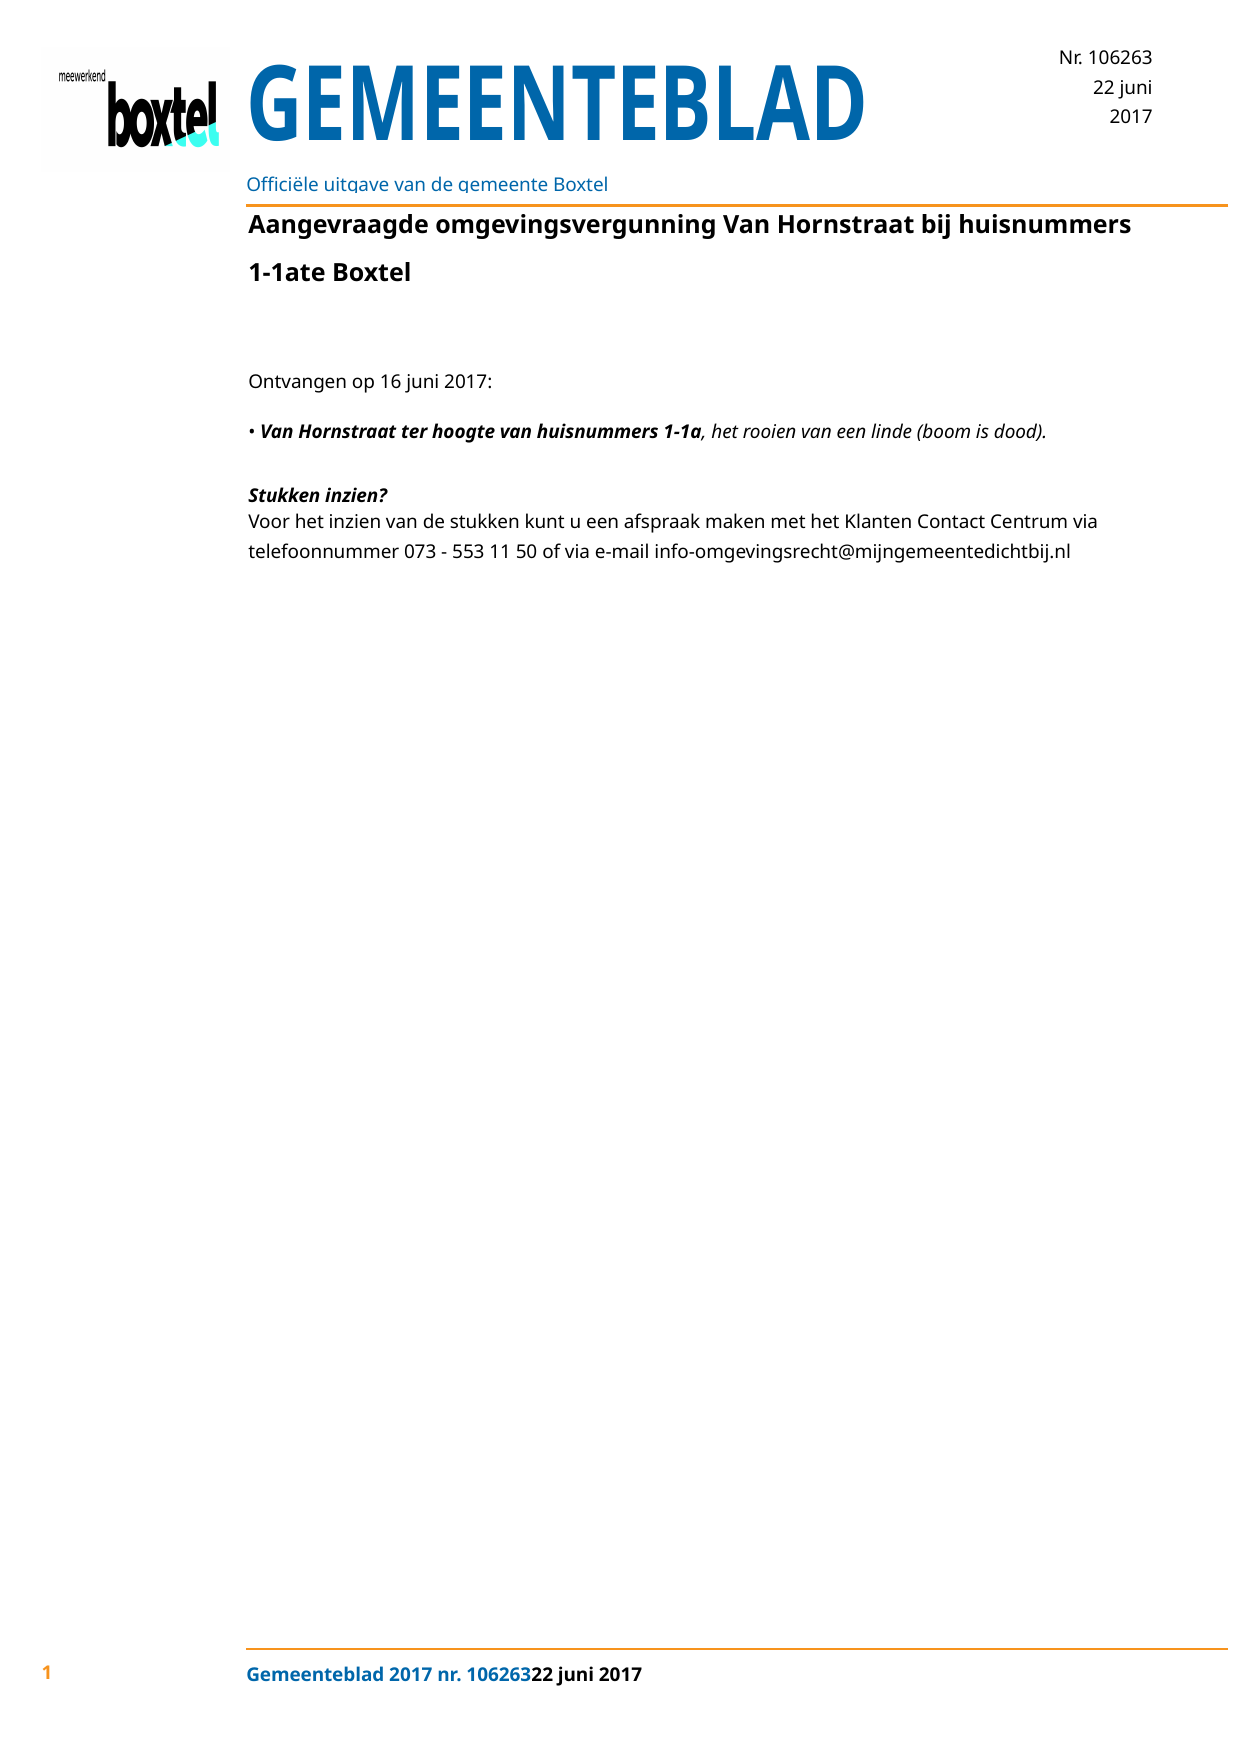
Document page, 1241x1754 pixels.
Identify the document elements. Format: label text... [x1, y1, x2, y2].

text Stukken inzien? [248, 483, 1152, 508]
text Aangevraagde omgevingsvergunning Van Hornstraat bij huisnummers 1-1ate Boxtel [248, 207, 1152, 288]
text Voor het inzien van de stukken kunt u een afspraak maken met het Klanten Contact Centrum via telefoonnummer 073 - 553 11 50 of via e-mail info-omgevingsrecht@mijngemeentedichtbij.nl [248, 508, 1152, 564]
text Ontvangen op 16 juni 2017: [248, 368, 1152, 394]
picture [41, 47, 231, 172]
text • Van Hornstraat ter hoogte van huisnummers 1-1a, het rooien van een linde (boom is dood). [248, 419, 1152, 444]
